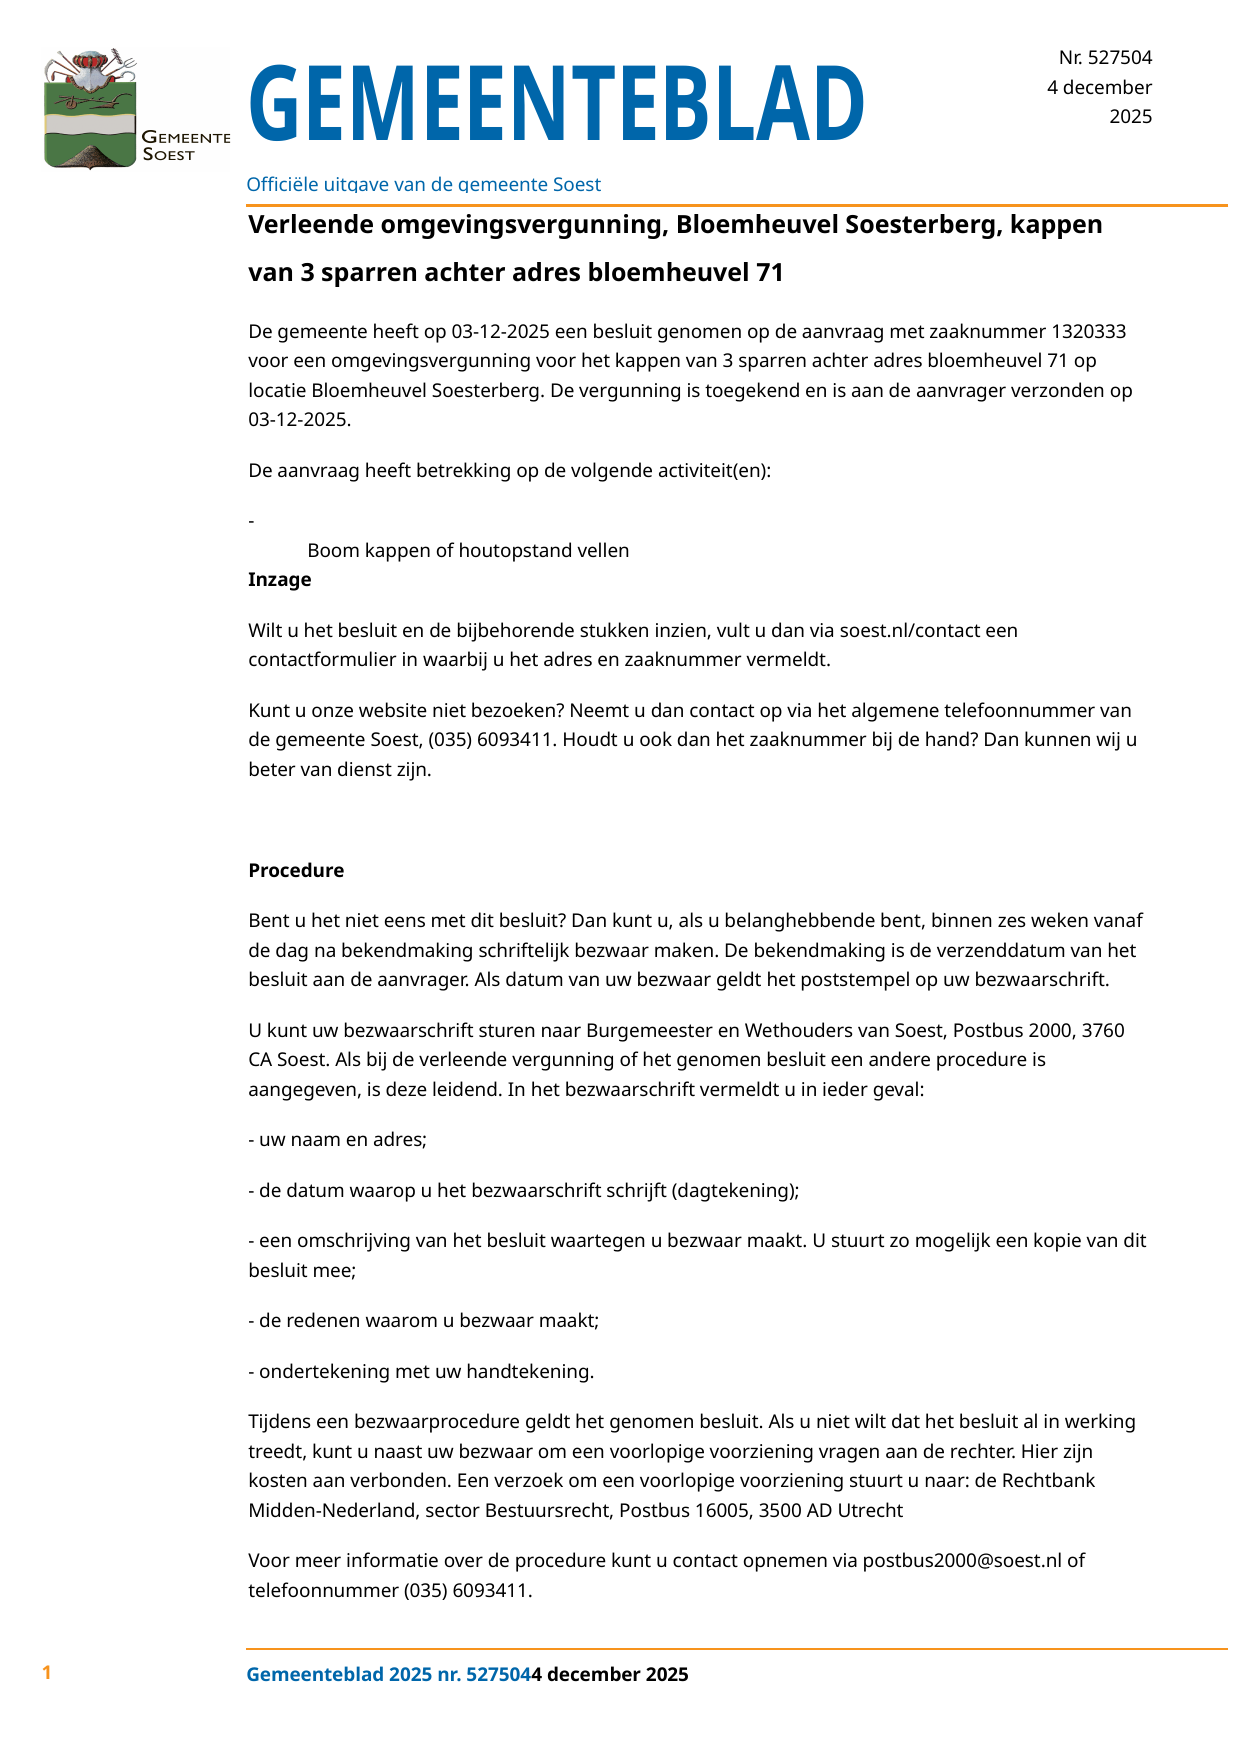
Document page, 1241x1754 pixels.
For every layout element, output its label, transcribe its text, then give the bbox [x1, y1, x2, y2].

list Boom kappen of houtopstand vellen [248, 537, 1152, 563]
text Inzage [248, 567, 1152, 592]
text De gemeente heeft op 03-12-2025 een besluit genomen op de aanvraag met zaaknummer 1320333 voor een omgevingsvergunning voor het kappen van 3 sparren achter adres bloemheuvel 71 op locatie Bloemheuvel Soesterberg. De vergunning is toegekend en is aan de aanvrager verzonden op 03-12-2025. [248, 318, 1152, 432]
text Bent u het niet eens met dit besluit? Dan kunt u, als u belanghebbende bent, binnen zes weken vanaf de dag na bekendmaking schriftelijk bezwaar maken. De bekendmaking is de verzenddatum van het besluit aan de aanvrager. Als datum van uw bezwaar geldt het poststempel op uw bezwaarschrift. [248, 907, 1152, 992]
text - een omschrijving van het besluit waartegen u bezwaar maakt. U stuurt zo mogelijk een kopie van dit besluit mee; [248, 1227, 1152, 1283]
text De aanvraag heeft betrekking op de volgende activiteit(en): [248, 457, 1152, 483]
text Voor meer informatie over de procedure kunt u contact opnemen via postbus2000@soest.nl of telefoonnummer (035) 6093411. [248, 1547, 1152, 1603]
text Kunt u onze website niet bezoeken? Neemt u dan contact op via het algemene telefoonnummer van de gemeente Soest, (035) 6093411. Houdt u ook dan het zaaknummer bij de hand? Dan kunnen wij u beter van dienst zijn. [248, 697, 1152, 782]
text - de redenen waarom u bezwaar maakt; [248, 1307, 1152, 1333]
text U kunt uw bezwaarschrift sturen naar Burgemeester en Wethouders van Soest, Postbus 2000, 3760 CA Soest. Als bij de verleende vergunning of het genomen besluit een andere procedure is aangegeven, is deze leidend. In het bezwaarschrift vermeldt u in ieder geval: [248, 1017, 1152, 1102]
text Verleende omgevingsvergunning, Bloemheuvel Soesterberg, kappen van 3 sparren achter adres bloemheuvel 71 [248, 207, 1152, 288]
text Wilt u het besluit en de bijbehorende stukken inzien, vult u dan via soest.nl/contact een contactformulier in waarbij u het adres en zaaknummer vermeldt. [248, 617, 1152, 672]
text - de datum waarop u het bezwaarschrift schrijft (dagtekening); [248, 1177, 1152, 1203]
text - ondertekening met uw handtekening. [248, 1358, 1152, 1384]
text Procedure [248, 857, 1152, 883]
text Tijdens een bezwaarprocedure geldt het genomen besluit. Als u niet wilt dat het besluit al in werking treedt, kunt u naast uw bezwaar om een voorlopige voorziening vragen aan de rechter. Hier zijn kosten aan verbonden. Een verzoek om een voorlopige voorziening stuurt u naar: de Rechtbank Midden-Nederland, sector Bestuursrecht, Postbus 16005, 3500 AD Utrecht [248, 1408, 1152, 1523]
text - uw naam en adres; [248, 1127, 1152, 1152]
picture [41, 47, 231, 172]
